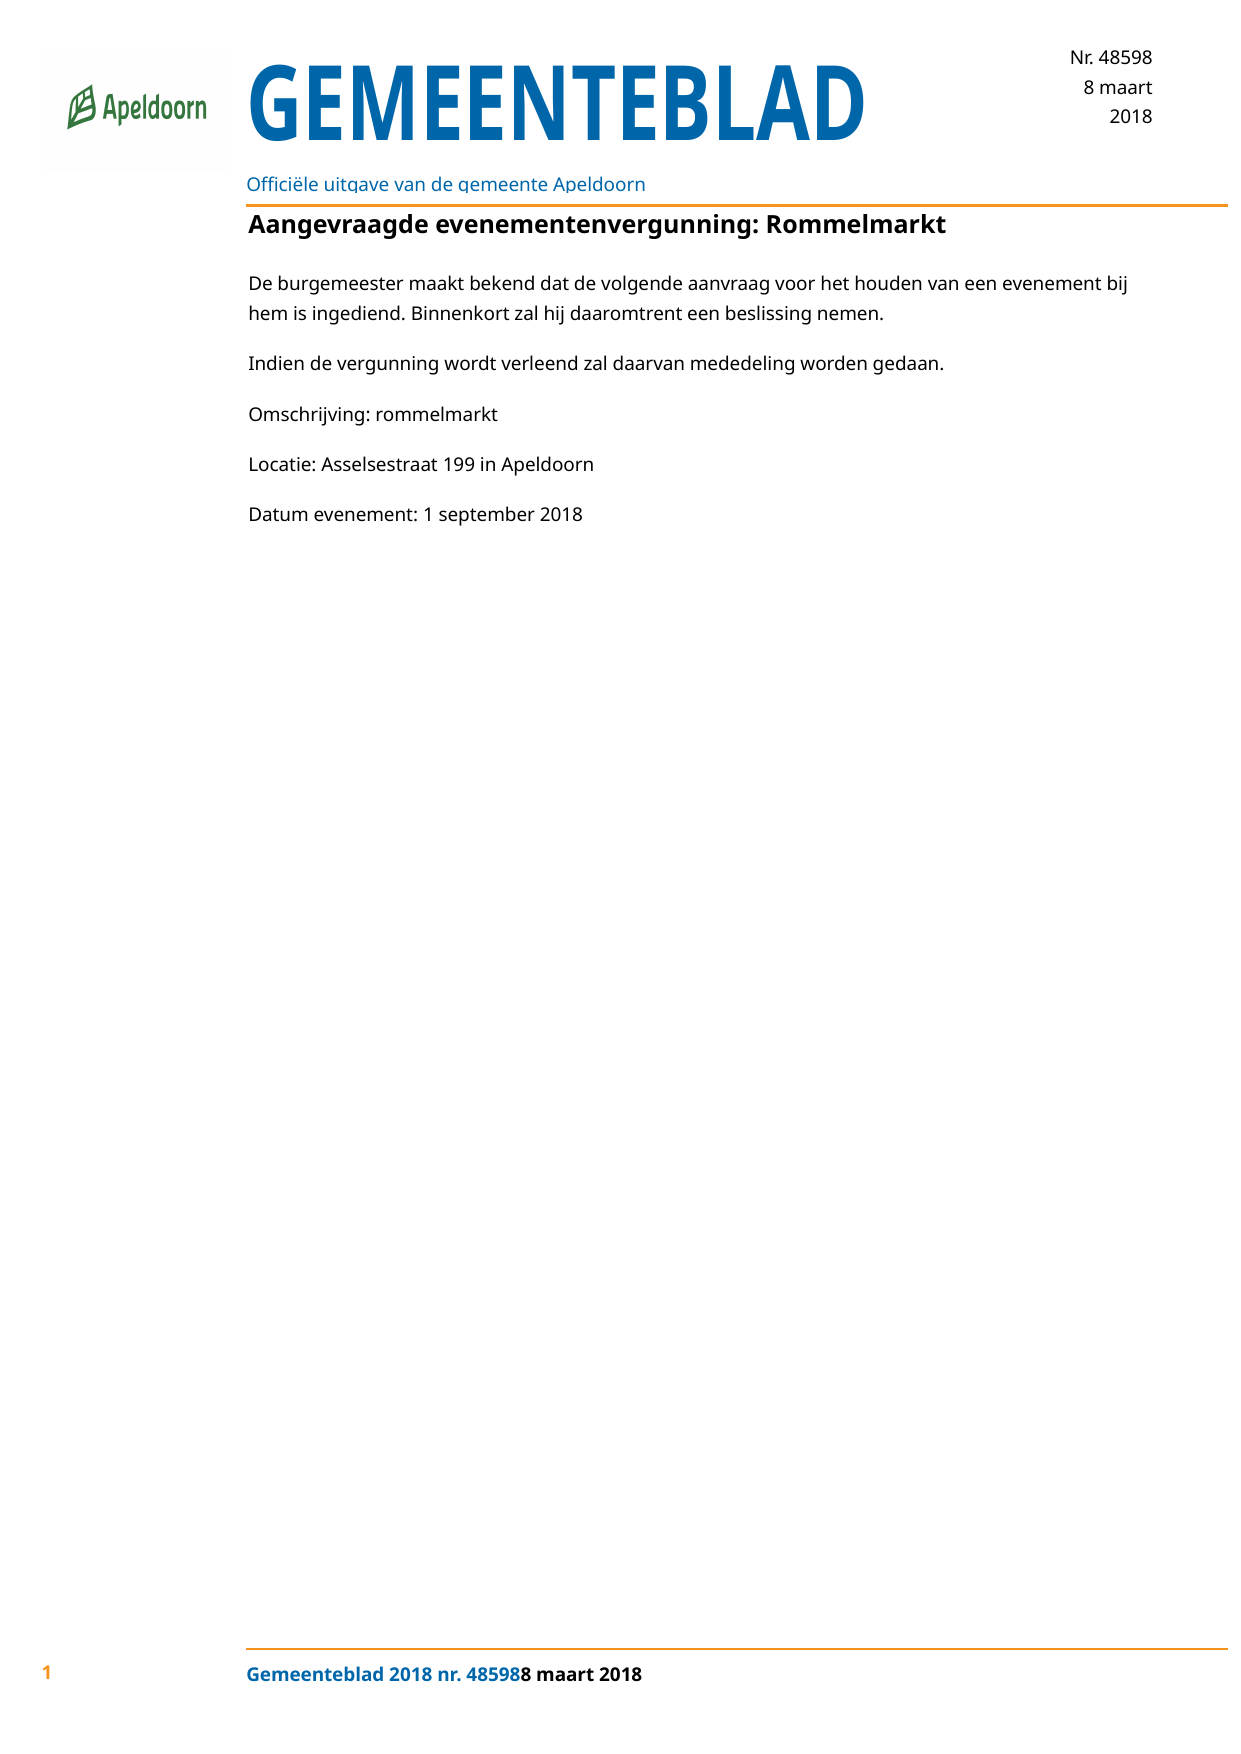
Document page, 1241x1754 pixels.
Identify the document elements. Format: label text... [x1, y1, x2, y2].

text Indien de vergunning wordt verleend zal daarvan mededeling worden gedaan. [248, 350, 1152, 376]
text Locatie: Asselsestraat 199 in Apeldoorn [248, 451, 1152, 477]
text Aangevraagde evenementenvergunning: Rommelmarkt [248, 207, 1152, 241]
picture [41, 47, 231, 172]
text Datum evenement: 1 september 2018 [248, 502, 1152, 527]
text De burgemeester maakt bekend dat de volgende aanvraag voor het houden van een evenement bij hem is ingediend. Binnenkort zal hij daaromtrent een beslissing nemen. [248, 270, 1152, 326]
text Omschrijving: rommelmarkt [248, 401, 1152, 426]
